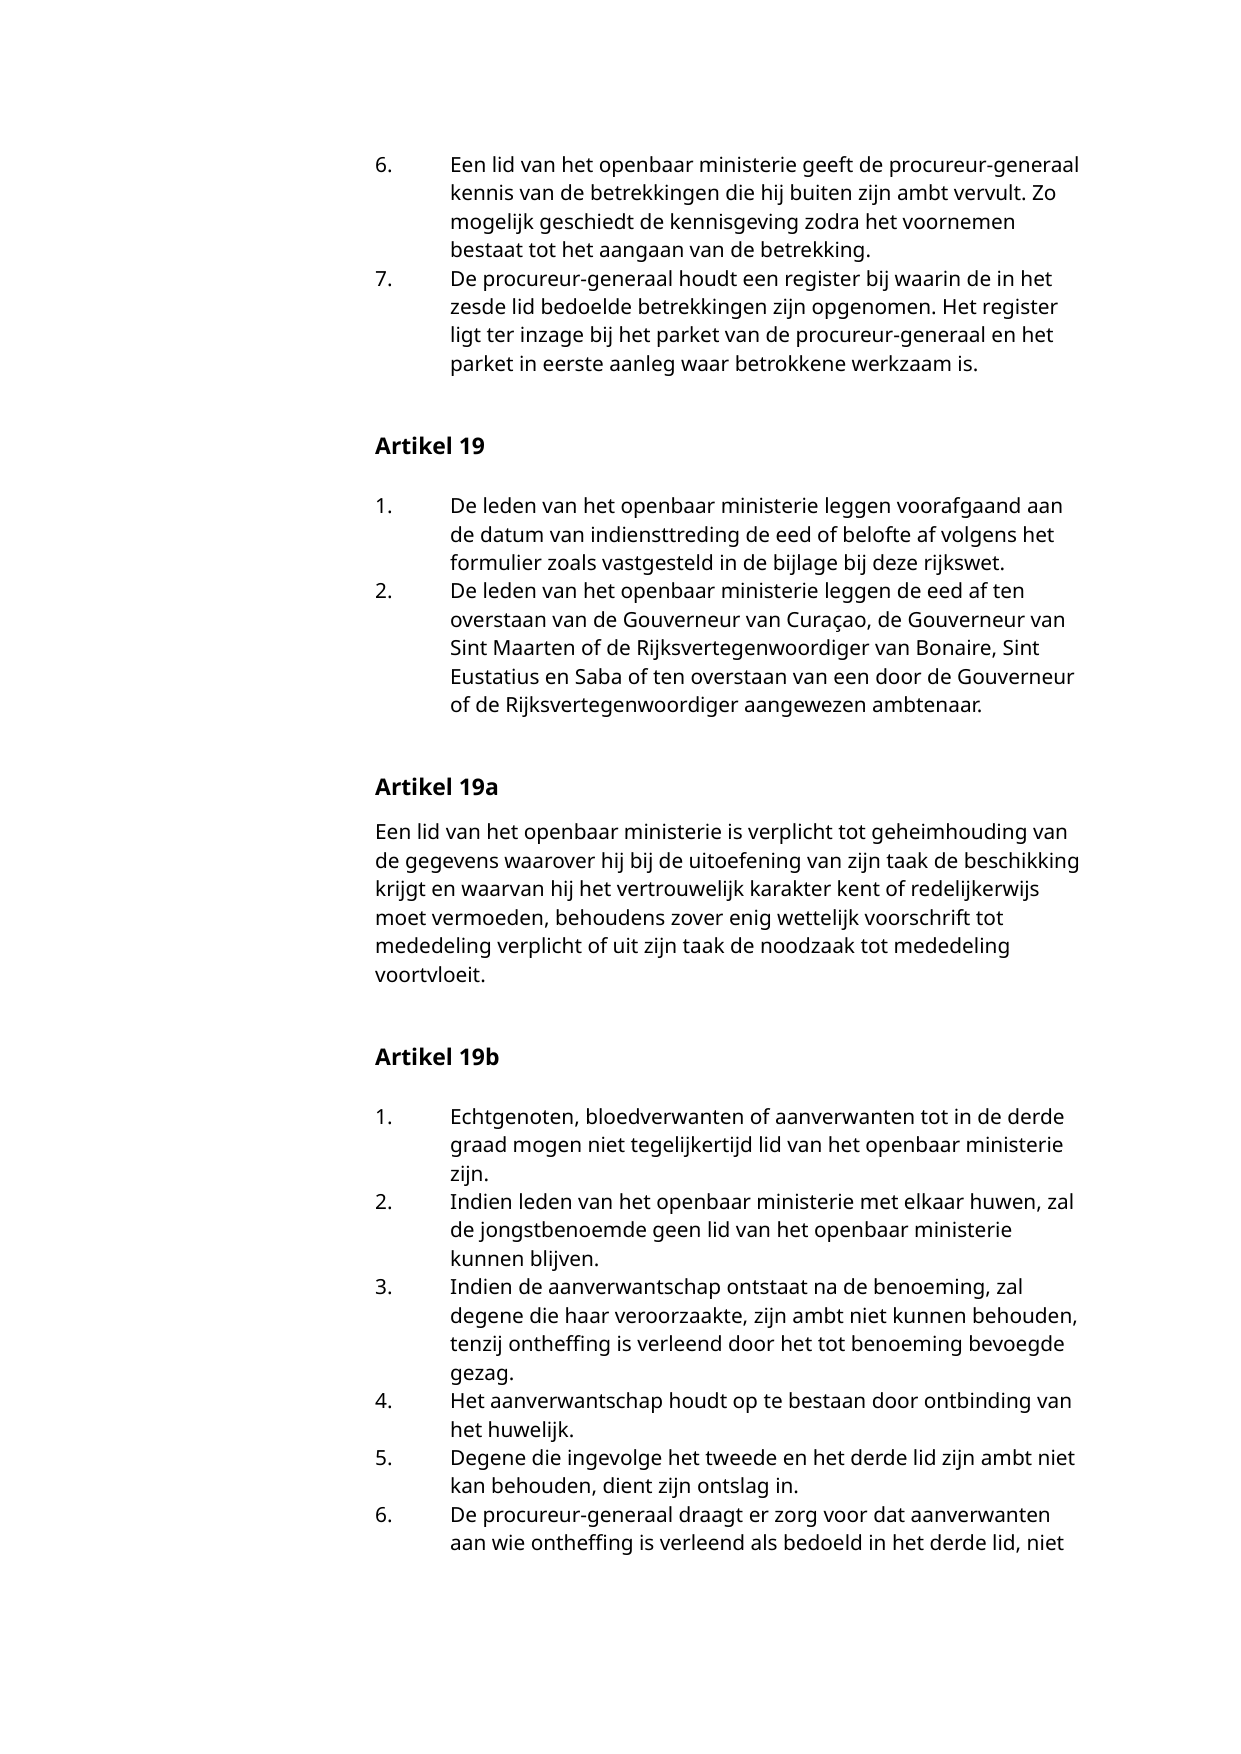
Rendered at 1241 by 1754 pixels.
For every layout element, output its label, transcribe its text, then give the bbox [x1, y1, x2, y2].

list De procureur-generaal houdt een register bij waarin de in het zesde lid bedoelde betrekkingen zijn opgenomen. Het register ligt ter inzage bij het parket van de procureur-generaal en het parket in eerste aanleg waar betrokkene werkzaam is. [375, 264, 1090, 377]
list De leden van het openbaar ministerie leggen de eed af ten overstaan van de Gouverneur van Curaçao, de Gouverneur van Sint Maarten of de Rijksvertegenwoordiger van Bonaire, Sint Eustatius en Saba of ten overstaan van een door de Gouverneur of de Rijksvertegenwoordiger aangewezen ambtenaar. [375, 577, 1090, 719]
subtitle Artikel 19 [375, 430, 1090, 461]
subtitle Artikel 19a [375, 771, 1090, 802]
list Het aanverwantschap houdt op te bestaan door ontbinding van het huwelijk. [375, 1386, 1090, 1443]
list Indien de aanverwantschap ontstaat na de benoeming, zal degene die haar veroorzaakte, zijn ambt niet kunnen behouden, tenzij ontheffing is verleend door het tot benoeming bevoegde gezag. [375, 1272, 1090, 1386]
list De procureur-generaal draagt er zorg voor dat aanverwanten aan wie ontheffing is verleend als bedoeld in het derde lid, niet [375, 1500, 1090, 1557]
list Degene die ingevolge het tweede en het derde lid zijn ambt niet kan behouden, dient zijn ontslag in. [375, 1443, 1090, 1500]
list Indien leden van het openbaar ministerie met elkaar huwen, zal de jongstbenoemde geen lid van het openbaar ministerie kunnen blijven. [375, 1187, 1090, 1272]
list Een lid van het openbaar ministerie geeft de procureur-generaal kennis van de betrekkingen die hij buiten zijn ambt vervult. Zo mogelijk geschiedt de kennisgeving zodra het voornemen bestaat tot het aangaan van de betrekking. [375, 150, 1090, 264]
list De leden van het openbaar ministerie leggen voorafgaand aan de datum van indiensttreding de eed of belofte af volgens het formulier zoals vastgesteld in de bijlage bij deze rijkswet. [375, 491, 1090, 577]
text Een lid van het openbaar ministerie is verplicht tot geheimhouding van de gegevens waarover hij bij de uitoefening van zijn taak de beschikking krijgt en waarvan hij het vertrouwelijk karakter kent of redelijkerwijs moet vermoeden, behoudens zover enig wettelijk voorschrift tot mededeling verplicht of uit zijn taak de noodzaak tot mededeling voortvloeit. [375, 817, 1090, 988]
list Echtgenoten, bloedverwanten of aanverwanten tot in de derde graad mogen niet tegelijkertijd lid van het openbaar ministerie zijn. [375, 1102, 1090, 1187]
subtitle Artikel 19b [375, 1041, 1090, 1072]
